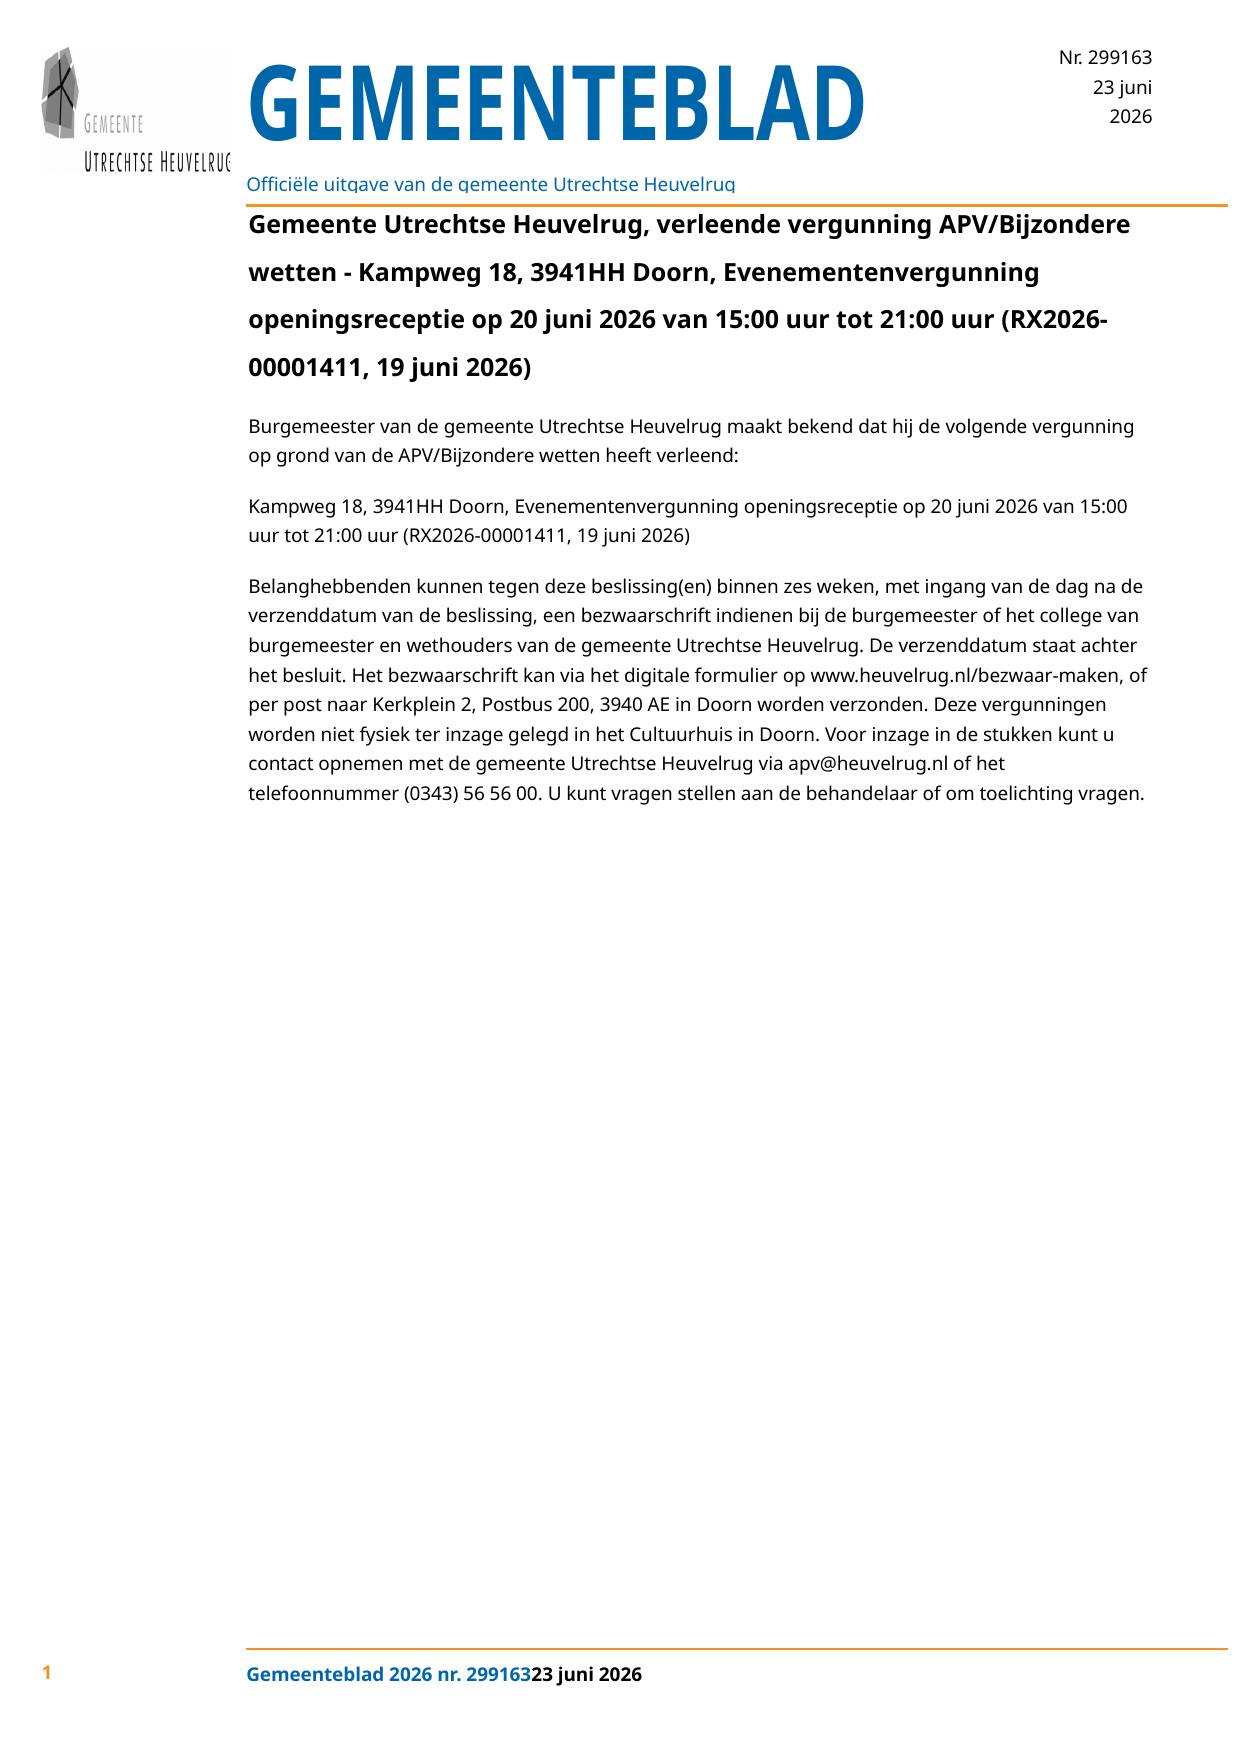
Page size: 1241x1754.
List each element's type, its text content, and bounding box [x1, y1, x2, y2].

text Gemeente Utrechtse Heuvelrug, verleende vergunning APV/Bijzondere wetten - Kampweg 18, 3941HH Doorn, Evenementenvergunning openingsreceptie op 20 juni 2026 van 15:00 uur tot 21:00 uur (RX2026-00001411, 19 juni 2026) [248, 207, 1152, 384]
text Burgemeester van de gemeente Utrechtse Heuvelrug maakt bekend dat hij de volgende vergunning op grond van de APV/Bijzondere wetten heeft verleend: [248, 413, 1152, 468]
text Kampweg 18, 3941HH Doorn, Evenementenvergunning openingsreceptie op 20 juni 2026 van 15:00 uur tot 21:00 uur (RX2026-00001411, 19 juni 2026) [248, 493, 1152, 548]
picture [41, 47, 231, 172]
text Belanghebbenden kunnen tegen deze beslissing(en) binnen zes weken, met ingang van de dag na de verzenddatum van de beslissing, een bezwaarschrift indienen bij de burgemeester of het college van burgemeester en wethouders van de gemeente Utrechtse Heuvelrug. De verzenddatum staat achter het besluit. Het bezwaarschrift kan via het digitale formulier op www.heuvelrug.nl/bezwaar-maken, of per post naar Kerkplein 2, Postbus 200, 3940 AE in Doorn worden verzonden. Deze vergunningen worden niet fysiek ter inzage gelegd in het Cultuurhuis in Doorn. Voor inzage in de stukken kunt u contact opnemen met de gemeente Utrechtse Heuvelrug via apv@heuvelrug.nl of het telefoonnummer (0343) 56 56 00. U kunt vragen stellen aan de behandelaar of om toelichting vragen. [248, 573, 1152, 806]
